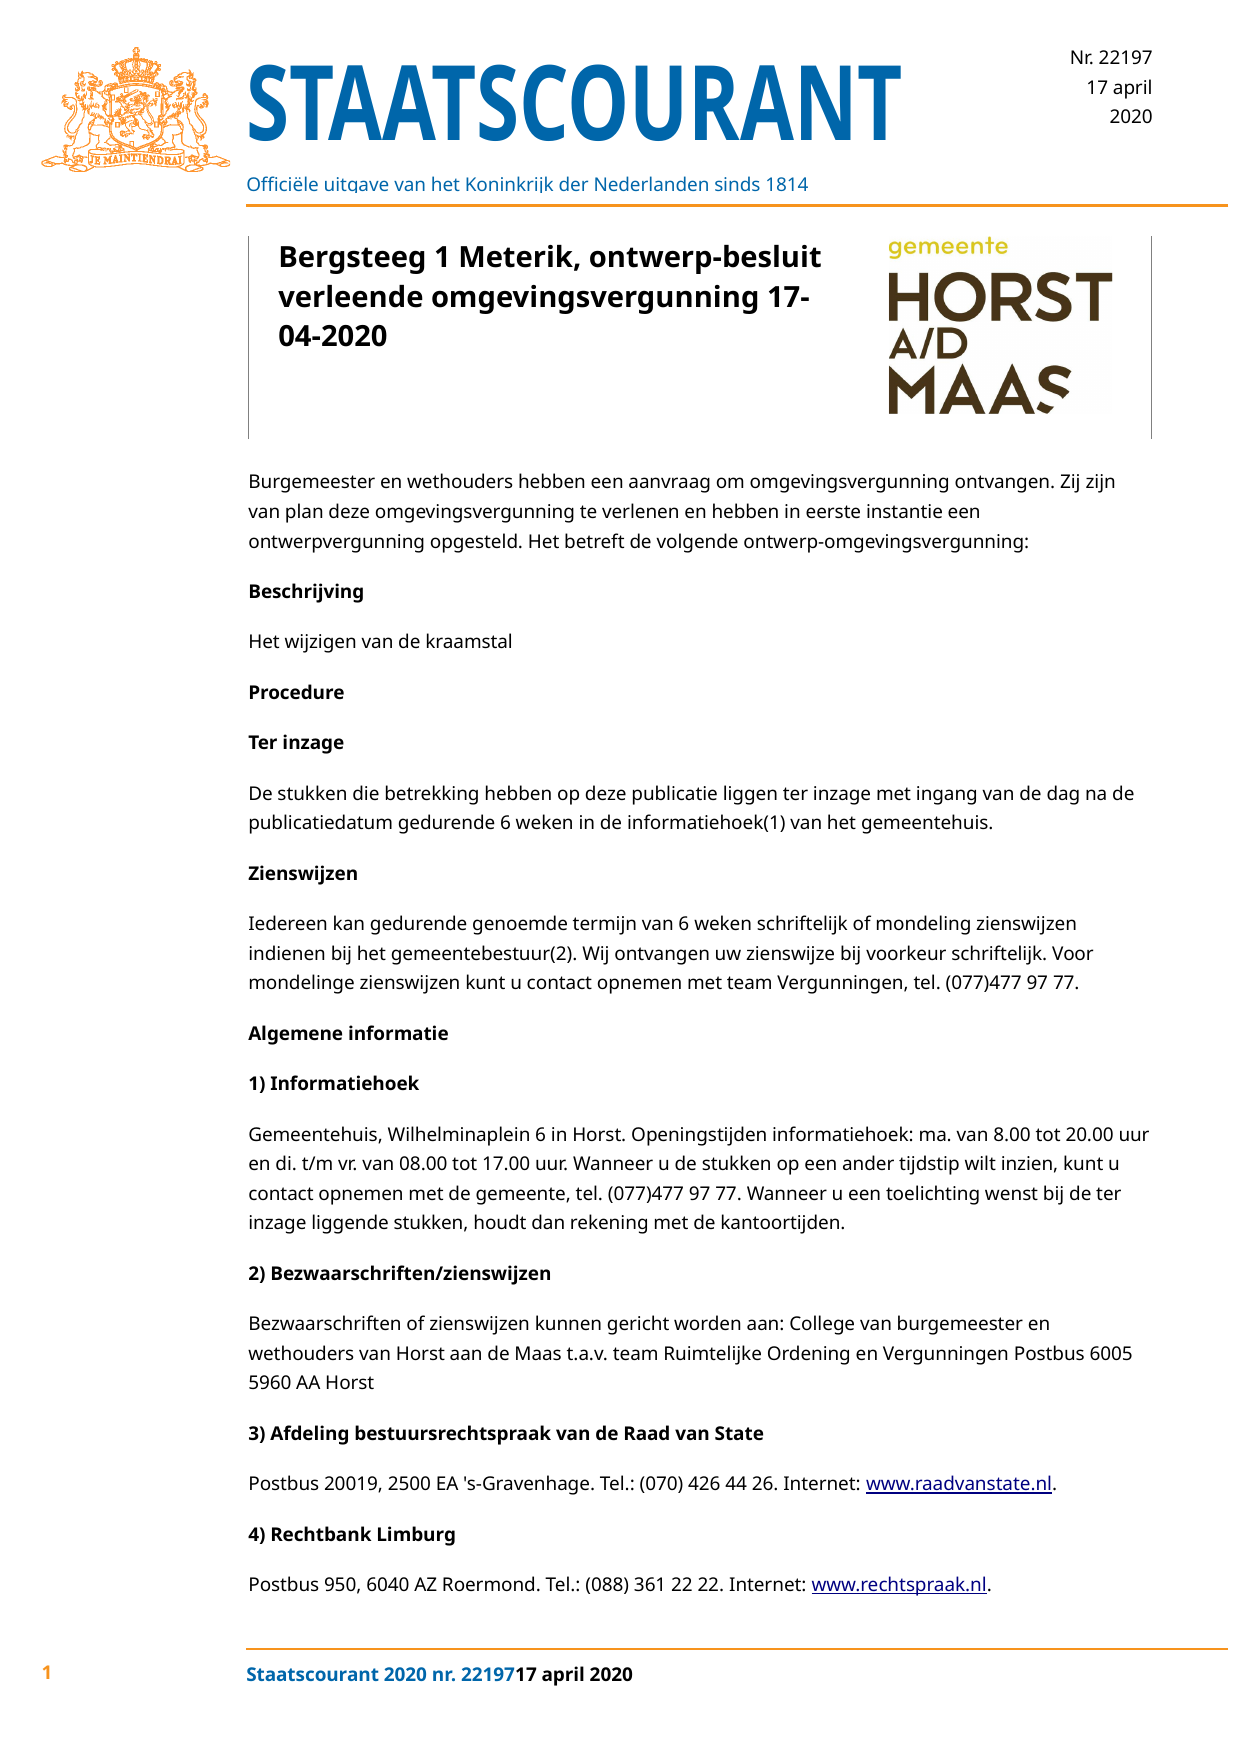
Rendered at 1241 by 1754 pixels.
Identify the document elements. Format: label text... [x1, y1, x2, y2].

text Bezwaarschriften of zienswijzen kunnen gericht worden aan: College van burgemeester en wethouders van Horst aan de Maas t.a.v. team Ruimtelijke Ordening en Vergunningen Postbus 6005 5960 AA Horst [248, 1310, 1152, 1395]
text Postbus 950, 6040 AZ Roermond. Tel.: (088) 361 22 22. Internet: www.rechtspraak.nl. [248, 1571, 1152, 1597]
table_header Bergsteeg 1 Meterik, ontwerp-besluit verleende omgevingsvergunning 17-04-2020 [249, 236, 850, 439]
text Burgemeester en wethouders hebben een aanvraag om omgevingsvergunning ontvangen. Zij zijn van plan deze omgevingsvergunning te verlenen en hebben in eerste instantie een ontwerpvergunning opgesteld. Het betreft de volgende ontwerp-omgevingsvergunning: [248, 469, 1152, 553]
text Algemene informatie [248, 1020, 1152, 1046]
text Het wijzigen van de kraamstal [248, 629, 1152, 654]
text Zienswijzen [248, 860, 1152, 886]
picture [41, 47, 231, 172]
text Beschrijving [248, 578, 1152, 604]
picture [888, 236, 1113, 414]
text Procedure [248, 679, 1152, 705]
text 1) Informatiehoek [248, 1070, 1152, 1096]
text Iedereen kan gedurende genoemde termijn van 6 weken schriftelijk of mondeling zienswijzen indienen bij het gemeentebestuur(2). Wij ontvangen uw zienswijze bij voorkeur schriftelijk. Voor mondelinge zienswijzen kunt u contact opnemen met team Vergunningen, tel. (077)477 97 77. [248, 910, 1152, 995]
text 4) Rechtbank Limburg [248, 1521, 1152, 1546]
text 2) Bezwaarschriften/zienswijzen [248, 1260, 1152, 1286]
text Postbus 20019, 2500 EA 's-Gravenhage. Tel.: (070) 426 44 26. Internet: www.raadvanstate.nl. [248, 1470, 1152, 1496]
table_header [1113, 236, 1151, 413]
text De stukken die betrekking hebben op deze publicatie liggen ter inzage met ingang van de dag na de publicatiedatum gedurende 6 weken in de informatiehoek(1) van het gemeentehuis. [248, 780, 1152, 835]
table_header [850, 236, 888, 413]
text 3) Afdeling bestuursrechtspraak van de Raad van State [248, 1420, 1152, 1446]
table_header [850, 414, 1151, 439]
text Gemeentehuis, Wilhelminaplein 6 in Horst. Openingstijden informatiehoek: ma. van 8.00 tot 20.00 uur en di. t/m vr. van 08.00 tot 17.00 uur. Wanneer u de stukken op een ander tijdstip wilt inzien, kunt u contact opnemen met de gemeente, tel. (077)477 97 77. Wanneer u een toelichting wenst bij de ter inzage liggende stukken, houdt dan rekening met de kantoortijden. [248, 1121, 1152, 1235]
text Ter inzage [248, 729, 1152, 755]
